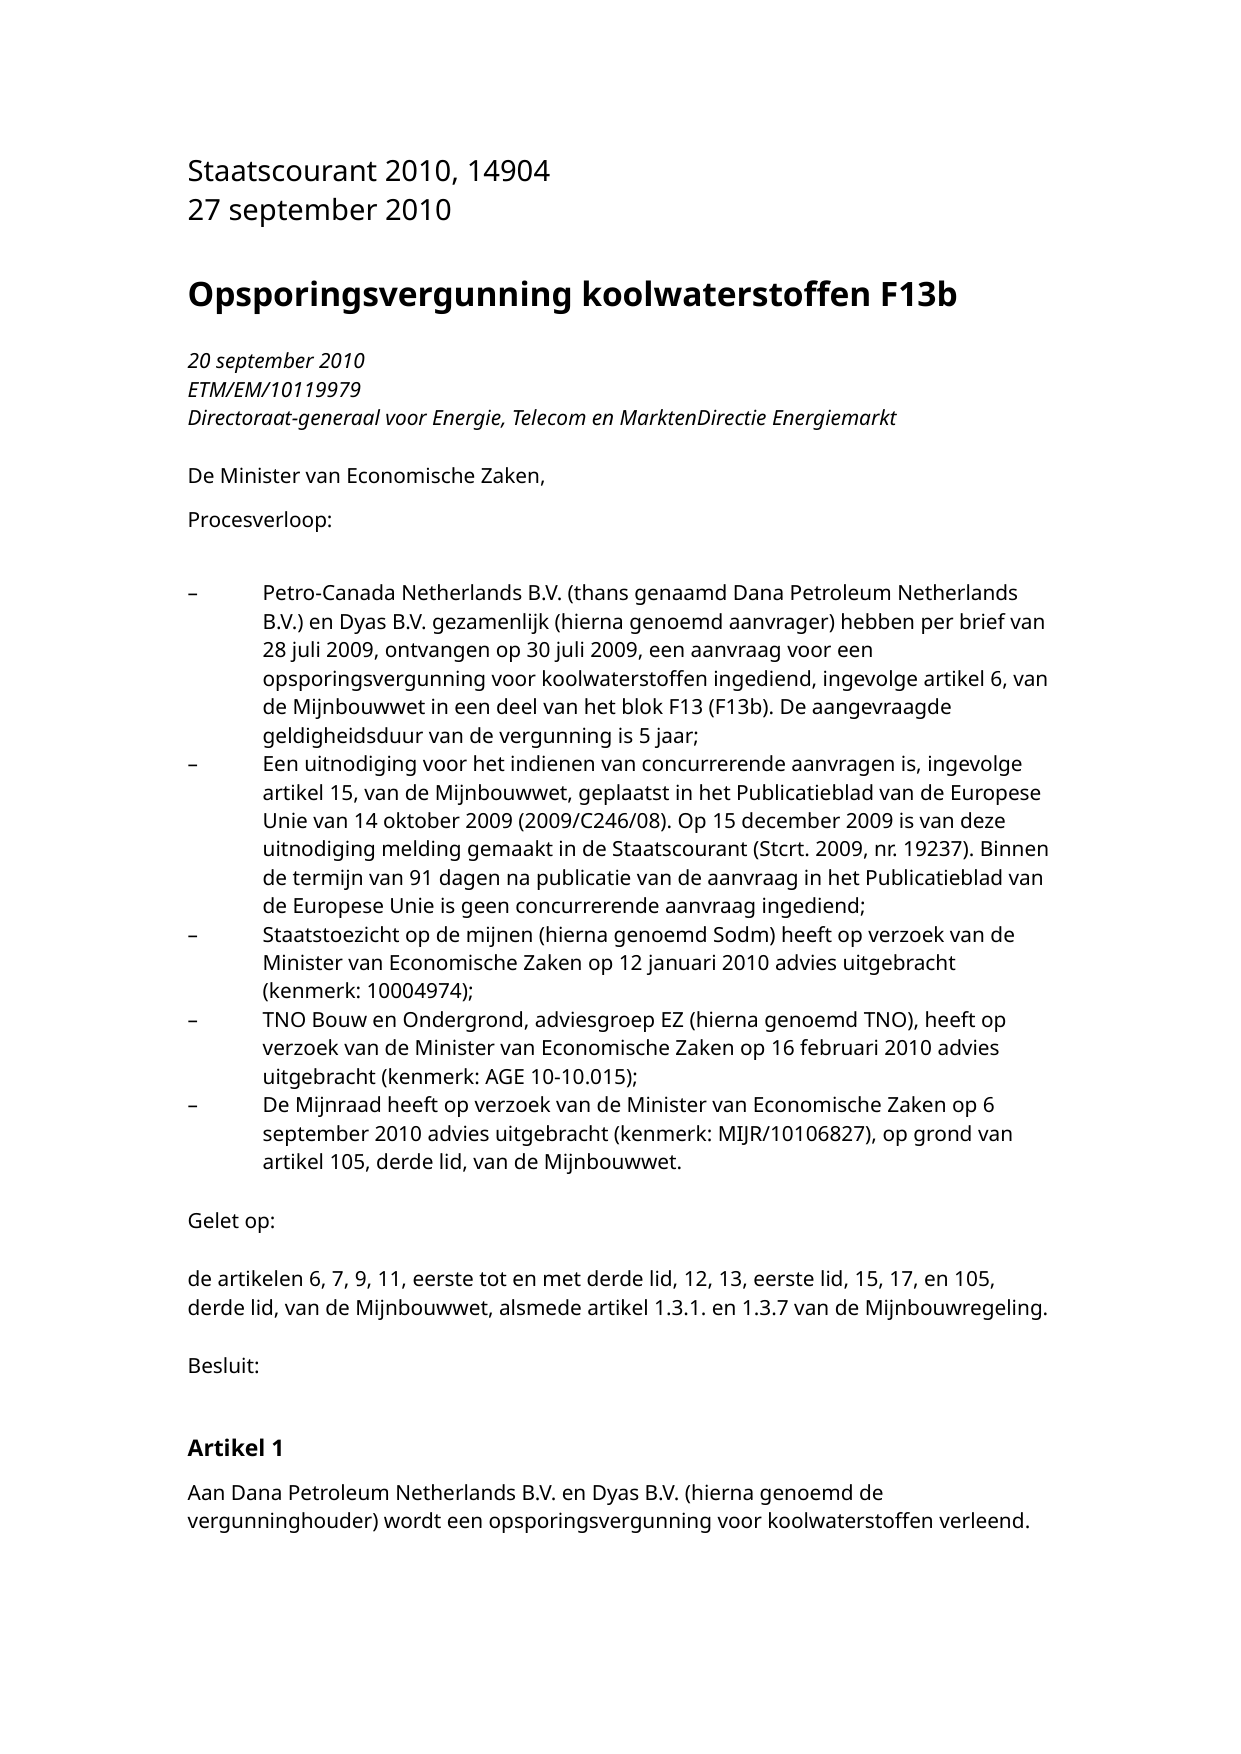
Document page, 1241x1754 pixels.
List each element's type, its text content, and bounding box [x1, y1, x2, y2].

text 20 september 2010 [187, 346, 1053, 375]
list De Mijnraad heeft op verzoek van de Minister van Economische Zaken op 6 september 2010 advies uitgebracht (kenmerk: MIJR/10106827), op grond van artikel 105, derde lid, van de Mijnbouwwet. [187, 1090, 1053, 1176]
text Besluit: [187, 1351, 1053, 1379]
text De Minister van Economische Zaken, [187, 462, 1053, 490]
subtitle Opsporingsvergunning koolwaterstoffen F13b [187, 271, 1053, 316]
text 27 september 2010 [187, 190, 1053, 229]
text Directoraat-generaal voor Energie, Telecom en MarktenDirectie Energiemarkt [187, 403, 1053, 432]
list Staatstoezicht op de mijnen (hierna genoemd Sodm) heeft op verzoek van de Minister van Economische Zaken op 12 januari 2010 advies uitgebracht (kenmerk: 10004974); [187, 920, 1053, 1005]
text Procesverloop: [187, 505, 1053, 533]
text de artikelen 6, 7, 9, 11, eerste tot en met derde lid, 12, 13, eerste lid, 15, 17, en 105, derde lid, van de Mijnbouwwet, alsmede artikel 1.3.1. en 1.3.7 van de Mijnbouwregeling. [187, 1264, 1053, 1321]
list TNO Bouw en Ondergrond, adviesgroep EZ (hierna genoemd TNO), heeft op verzoek van de Minister van Economische Zaken op 16 februari 2010 advies uitgebracht (kenmerk: AGE 10-10.015); [187, 1005, 1053, 1090]
text ETM/EM/10119979 [187, 375, 1053, 403]
text Gelet op: [187, 1206, 1053, 1234]
list Een uitnodiging voor het indienen van concurrerende aanvragen is, ingevolge artikel 15, van de Mijnbouwwet, geplaatst in het Publicatieblad van de Europese Unie van 14 oktober 2009 (2009/C246/08). Op 15 december 2009 is van deze uitnodiging melding gemaakt in de Staatscourant (Stcrt. 2009, nr. 19237). Binnen de termijn van 91 dagen na publicatie van de aanvraag in het Publicatieblad van de Europese Unie is geen concurrerende aanvraag ingediend; [187, 749, 1053, 920]
list Petro-Canada Netherlands B.V. (thans genaamd Dana Petroleum Netherlands B.V.) en Dyas B.V. gezamenlijk (hierna genoemd aanvrager) hebben per brief van 28 juli 2009, ontvangen op 30 juli 2009, een aanvraag voor een opsporingsvergunning voor koolwaterstoffen ingediend, ingevolge artikel 6, van de Mijnbouwwet in een deel van het blok F13 (F13b). De aangevraagde geldigheidsduur van de vergunning is 5 jaar; [187, 578, 1053, 749]
text Staatscourant 2010, 14904 [187, 150, 1053, 190]
text Aan Dana Petroleum Netherlands B.V. en Dyas B.V. (hierna genoemd de vergunninghouder) wordt een opsporingsvergunning voor koolwaterstoffen verleend. [187, 1478, 1053, 1535]
subtitle Artikel 1 [187, 1432, 1053, 1463]
